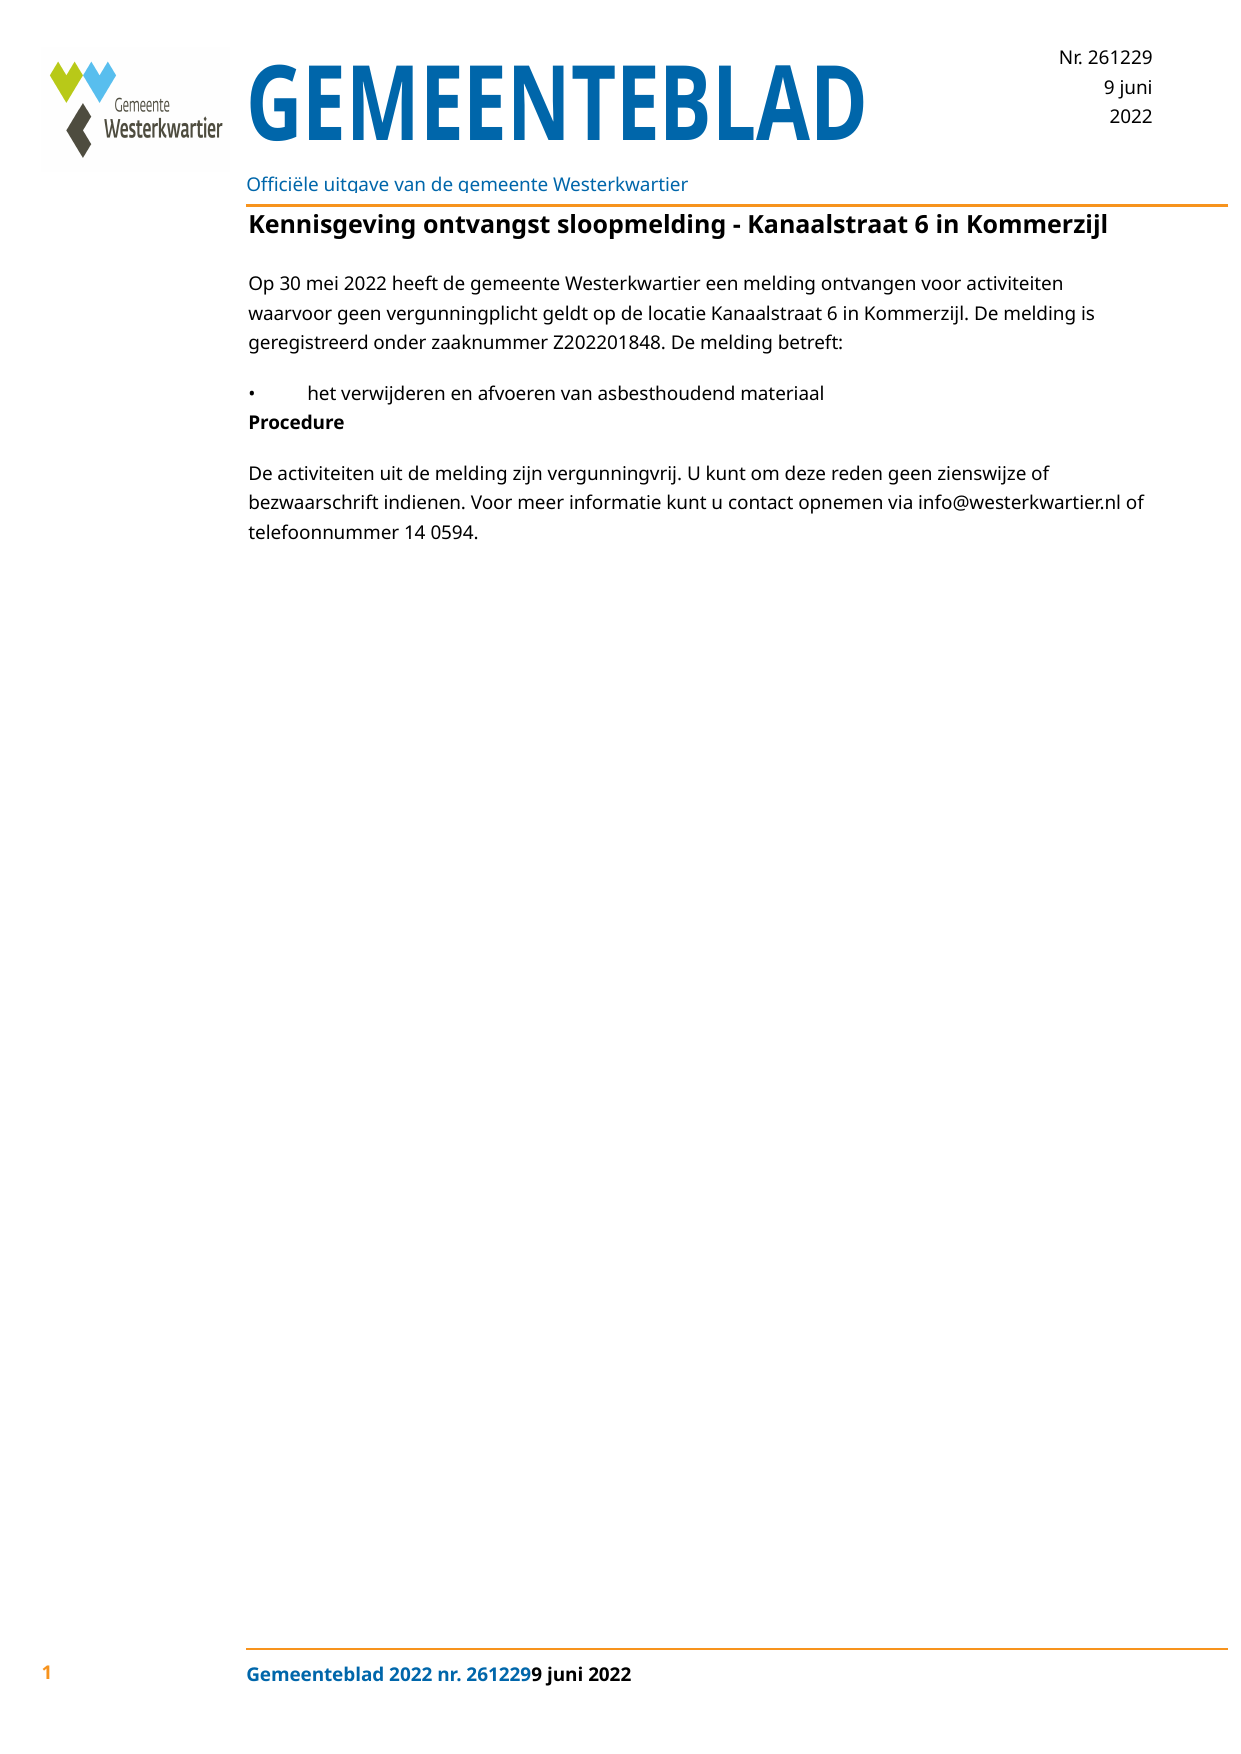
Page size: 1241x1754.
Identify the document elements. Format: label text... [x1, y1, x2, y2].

text Kennisgeving ontvangst sloopmelding - Kanaalstraat 6 in Kommerzijl [248, 207, 1152, 241]
list het verwijderen en afvoeren van asbesthoudend materiaal [248, 380, 1152, 406]
text Procedure [248, 409, 1152, 435]
text De activiteiten uit de melding zijn vergunningvrij. U kunt om deze reden geen zienswijze of bezwaarschrift indienen. Voor meer informatie kunt u contact opnemen via info@westerkwartier.nl of telefoonnummer 14 0594. [248, 460, 1152, 545]
picture [41, 47, 231, 172]
text Op 30 mei 2022 heeft de gemeente Westerkwartier een melding ontvangen voor activiteiten waarvoor geen vergunningplicht geldt op de locatie Kanaalstraat 6 in Kommerzijl. De melding is geregistreerd onder zaaknummer Z202201848. De melding betreft: [248, 270, 1152, 355]
